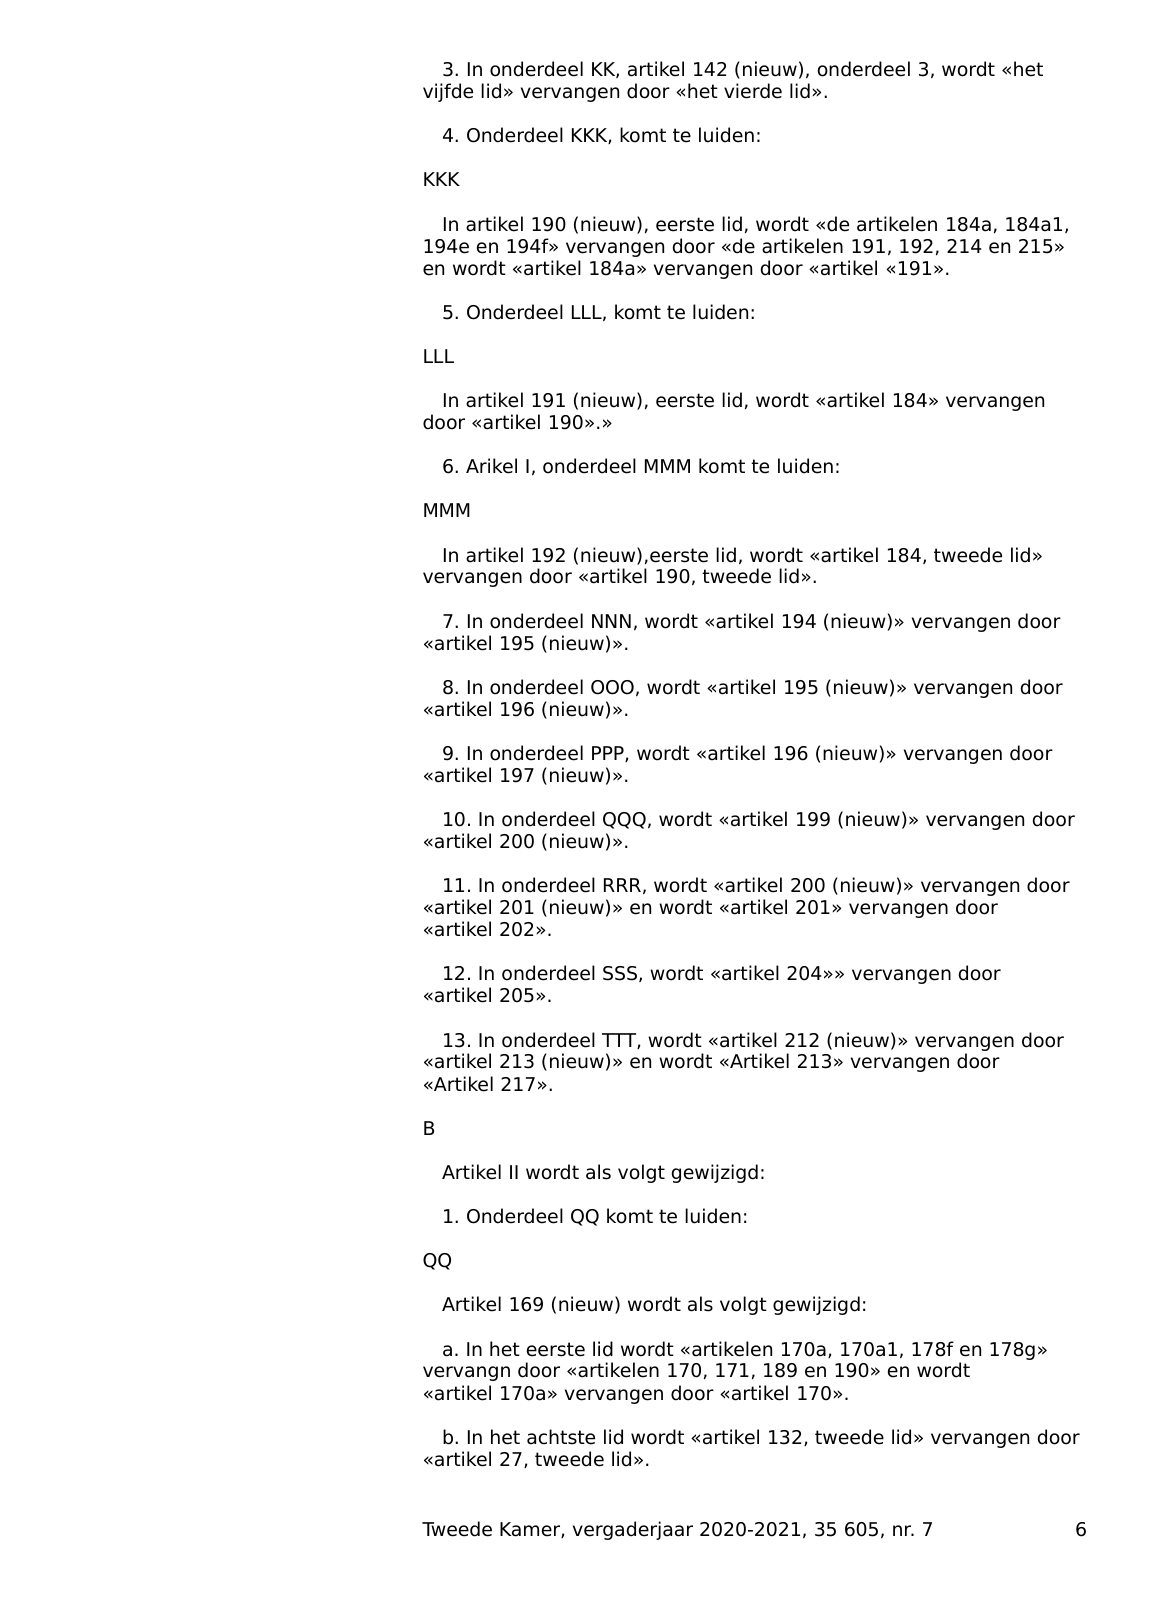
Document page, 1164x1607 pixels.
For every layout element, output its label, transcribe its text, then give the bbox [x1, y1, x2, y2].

text 3. In onderdeel KK, artikel 142 (nieuw), onderdeel 3, wordt «het vijfde lid» vervangen door «het vierde lid». [422, 59, 1087, 103]
text In artikel 191 (nieuw), eerste lid, wordt «artikel 184» vervangen door «artikel 190».» [422, 390, 1087, 434]
subtitle LLL [422, 346, 1087, 368]
text 13. In onderdeel TTT, wordt «artikel 212 (nieuw)» vervangen door «artikel 213 (nieuw)» en wordt «Artikel 213» vervangen door «Artikel 217». [422, 1029, 1087, 1095]
text 1. Onderdeel QQ komt te luiden: [422, 1206, 1087, 1228]
text 4. Onderdeel KKK, komt te luiden: [422, 125, 1087, 147]
text In artikel 192 (nieuw),eerste lid, wordt «artikel 184, tweede lid» vervangen door «artikel 190, tweede lid». [422, 544, 1087, 588]
text 10. In onderdeel QQQ, wordt «artikel 199 (nieuw)» vervangen door «artikel 200 (nieuw)». [422, 809, 1087, 853]
text 11. In onderdeel RRR, wordt «artikel 200 (nieuw)» vervangen door «artikel 201 (nieuw)» en wordt «artikel 201» vervangen door «artikel 202». [422, 875, 1087, 941]
subtitle MMM [422, 500, 1087, 522]
text 6. Arikel I, onderdeel MMM komt te luiden: [422, 456, 1087, 478]
text a. In het eerste lid wordt «artikelen 170a, 170a1, 178f en 178g» vervangn door «artikelen 170, 171, 189 en 190» en wordt «artikel 170a» vervangen door «artikel 170». [422, 1338, 1087, 1404]
text 12. In onderdeel SSS, wordt «artikel 204»» vervangen door «artikel 205». [422, 963, 1087, 1007]
subtitle QQ [422, 1250, 1087, 1272]
text Artikel II wordt als volgt gewijzigd: [422, 1162, 1087, 1184]
text 5. Onderdeel LLL, komt te luiden: [422, 302, 1087, 324]
subtitle KKK [422, 169, 1087, 191]
text In artikel 190 (nieuw), eerste lid, wordt «de artikelen 184a, 184a1, 194e en 194f» vervangen door «de artikelen 191, 192, 214 en 215» en wordt «artikel 184a» vervangen door «artikel «191». [422, 213, 1087, 279]
subtitle B [422, 1118, 1087, 1139]
text 9. In onderdeel PPP, wordt «artikel 196 (nieuw)» vervangen door «artikel 197 (nieuw)». [422, 743, 1087, 787]
text b. In het achtste lid wordt «artikel 132, tweede lid» vervangen door «artikel 27, tweede lid». [422, 1427, 1087, 1471]
text Artikel 169 (nieuw) wordt als volgt gewijzigd: [422, 1294, 1087, 1316]
text 7. In onderdeel NNN, wordt «artikel 194 (nieuw)» vervangen door «artikel 195 (nieuw)». [422, 611, 1087, 654]
text 8. In onderdeel OOO, wordt «artikel 195 (nieuw)» vervangen door «artikel 196 (nieuw)». [422, 677, 1087, 721]
